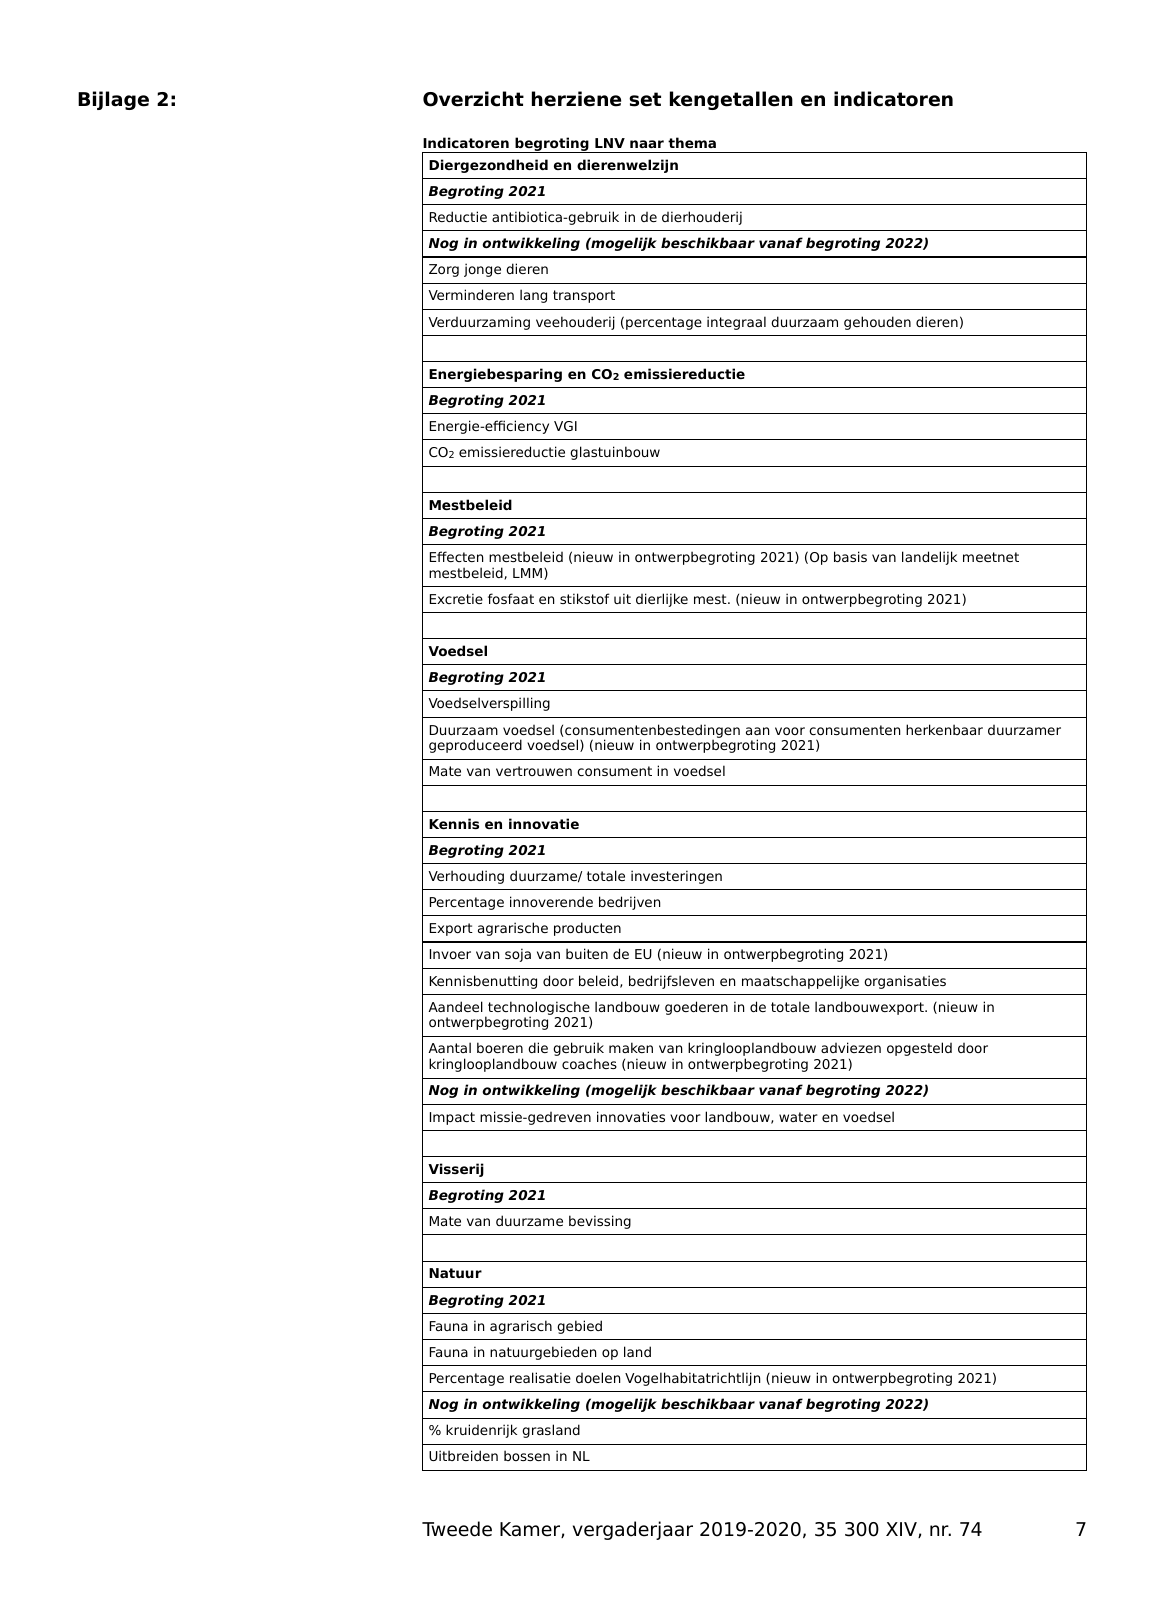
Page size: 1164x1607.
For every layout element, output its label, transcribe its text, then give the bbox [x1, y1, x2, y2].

table_header Indicatoren begroting LNV naar thema [422, 136, 1087, 152]
table_cell Begroting 2021 [423, 179, 1086, 204]
table_cell Excretie fosfaat en stikstof uit dierlijke mest. (nieuw in ontwerpbegroting 2021) [423, 587, 1086, 612]
table_cell Zorg jonge dieren [423, 258, 1086, 282]
table_cell Voedsel [423, 639, 1086, 664]
table_cell Begroting 2021 [423, 519, 1086, 544]
table_cell CO2 emissiereductie glastuinbouw [423, 440, 1086, 466]
table_cell Mate van duurzame bevissing [423, 1209, 1086, 1234]
table_cell Percentage innoverende bedrijven [423, 890, 1086, 915]
table_cell Verduurzaming veehouderij (percentage integraal duurzaam gehouden dieren) [423, 310, 1086, 335]
table_cell Aantal boeren die gebruik maken van kringlooplandbouw adviezen opgesteld door kringlooplandbouw coaches (nieuw in ontwerpbegroting 2021) [423, 1037, 1086, 1077]
table_cell Aandeel technologische landbouw goederen in de totale landbouwexport. (nieuw in ontwerpbegroting 2021) [423, 995, 1086, 1036]
table_cell Export agrarische producten [423, 916, 1086, 941]
table_cell [423, 613, 1086, 638]
table_cell Energie-efficiency VGI [423, 414, 1086, 439]
table_cell [423, 786, 1086, 811]
table_cell Mate van vertrouwen consument in voedsel [423, 760, 1086, 784]
table_cell [423, 336, 1086, 361]
table_cell % kruidenrijk grasland [423, 1419, 1086, 1443]
table_cell Energiebesparing en CO2 emissiereductie [423, 362, 1086, 387]
table_cell Fauna in agrarisch gebied [423, 1314, 1086, 1339]
table_cell Natuur [423, 1262, 1086, 1287]
table_cell Visserij [423, 1157, 1086, 1182]
table_cell Kennisbenutting door beleid, bedrijfsleven en maatschappelijke organisaties [423, 969, 1086, 994]
table_cell Effecten mestbeleid (nieuw in ontwerpbegroting 2021) (Op basis van landelijk meetnet mestbeleid, LMM) [423, 545, 1086, 586]
table_cell [423, 1131, 1086, 1156]
table_cell Invoer van soja van buiten de EU (nieuw in ontwerpbegroting 2021) [423, 943, 1086, 968]
table_cell Verhouding duurzame/ totale investeringen [423, 864, 1086, 889]
table_cell Verminderen lang transport [423, 284, 1086, 309]
table_cell Nog in ontwikkeling (mogelijk beschikbaar vanaf begroting 2022) [423, 1392, 1086, 1417]
table_cell Nog in ontwikkeling (mogelijk beschikbaar vanaf begroting 2022) [423, 231, 1086, 256]
table_cell Percentage realisatie doelen Vogelhabitatrichtlijn (nieuw in ontwerpbegroting 2021) [423, 1366, 1086, 1391]
table_cell Begroting 2021 [423, 838, 1086, 863]
table_cell [423, 467, 1086, 492]
table_cell Voedselverspilling [423, 691, 1086, 717]
table_cell Mestbeleid [423, 493, 1086, 518]
table_cell Begroting 2021 [423, 665, 1086, 690]
subtitle Bijlage 2: Overzicht herziene set kengetallen en indicatoren [77, 89, 1087, 111]
table_cell Reductie antibiotica-gebruik in de dierhouderij [423, 205, 1086, 230]
table_cell Begroting 2021 [423, 1288, 1086, 1313]
table_cell Fauna in natuurgebieden op land [423, 1340, 1086, 1365]
table_cell Begroting 2021 [423, 1183, 1086, 1208]
table_cell Uitbreiden bossen in NL [423, 1445, 1086, 1470]
table_cell Impact missie-gedreven innovaties voor landbouw, water en voedsel [423, 1105, 1086, 1130]
table_cell Nog in ontwikkeling (mogelijk beschikbaar vanaf begroting 2022) [423, 1079, 1086, 1104]
table_cell Diergezondheid en dierenwelzijn [423, 153, 1086, 178]
table_cell Begroting 2021 [423, 388, 1086, 413]
table_cell [423, 1235, 1086, 1261]
table_cell Duurzaam voedsel (consumentenbestedingen aan voor consumenten herkenbaar duurzamer geproduceerd voedsel) (nieuw in ontwerpbegroting 2021) [423, 718, 1086, 758]
table_cell Kennis en innovatie [423, 812, 1086, 837]
